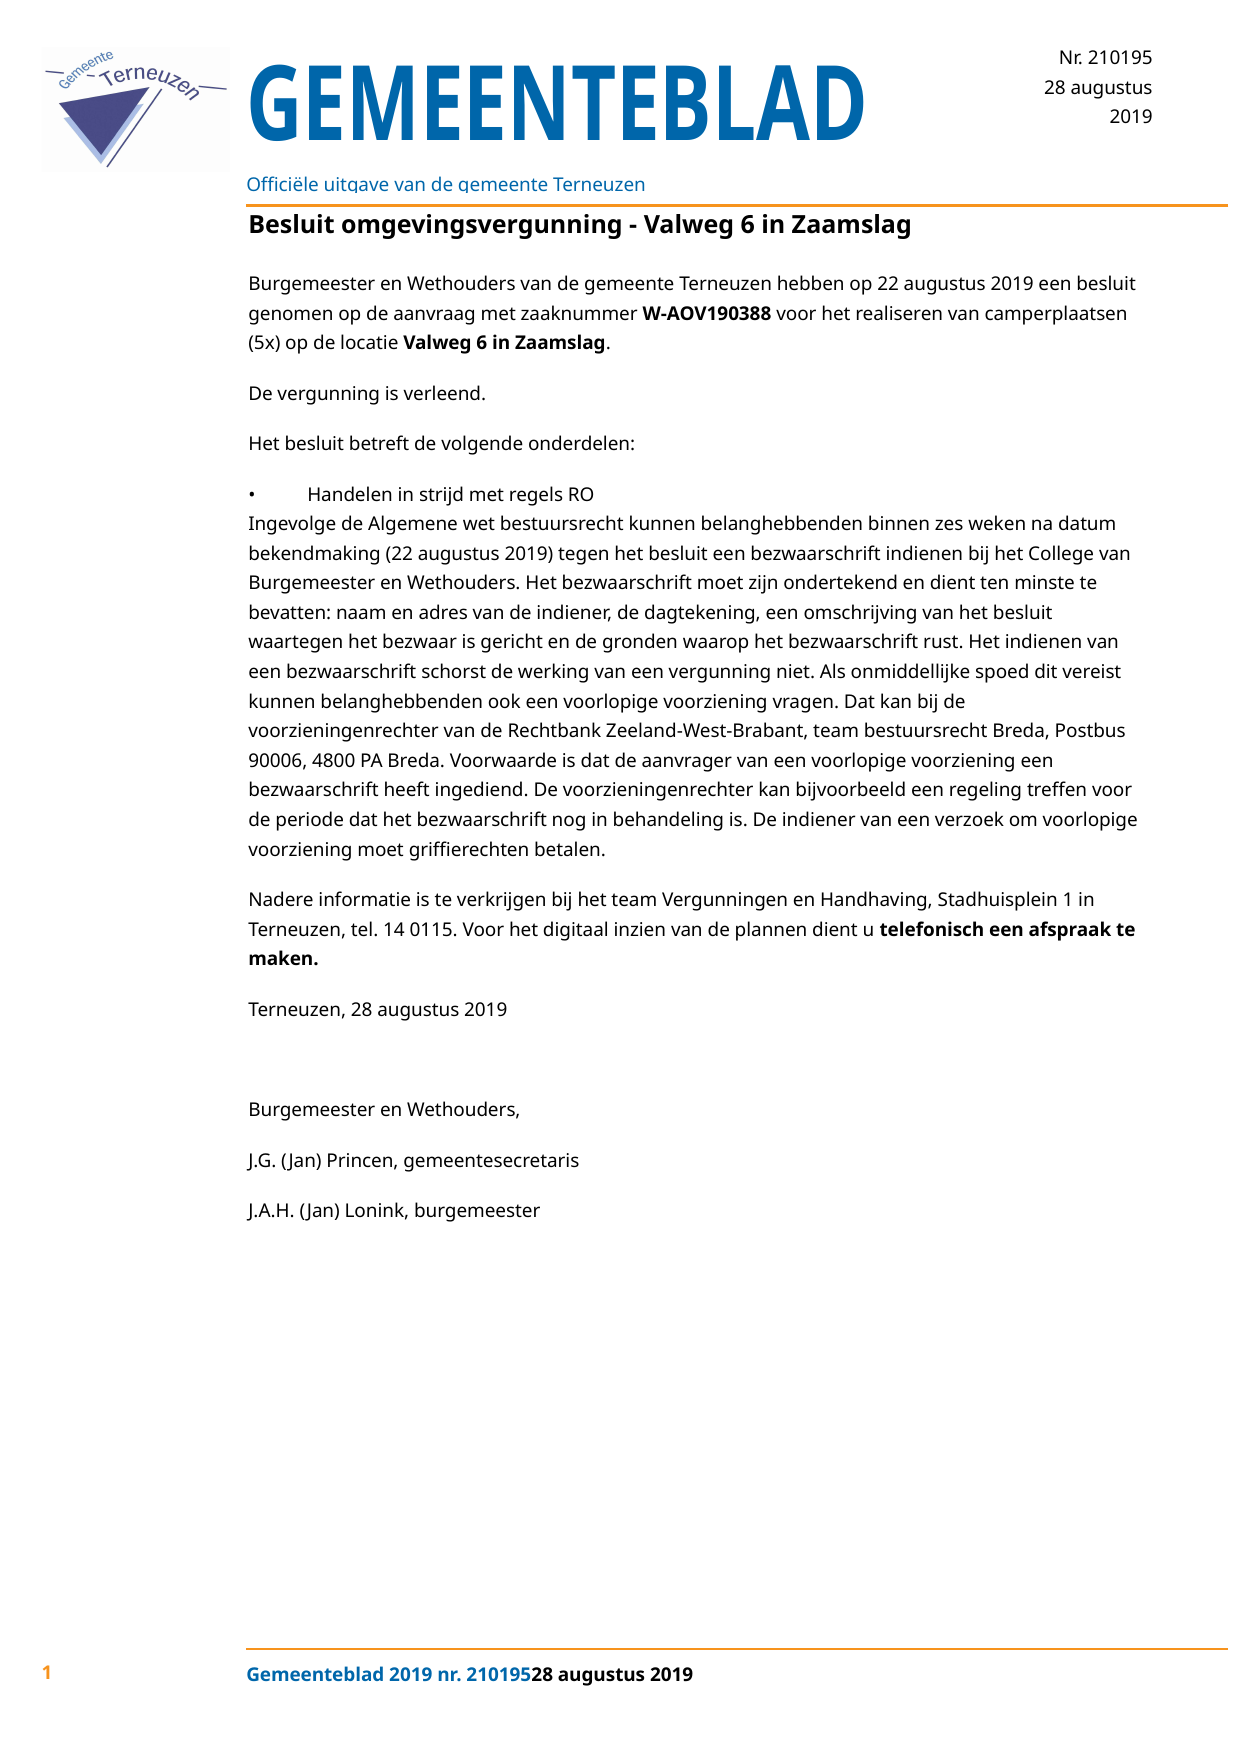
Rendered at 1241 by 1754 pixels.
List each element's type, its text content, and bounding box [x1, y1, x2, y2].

picture [41, 47, 231, 172]
text J.A.H. (Jan) Lonink, burgemeester [248, 1197, 1152, 1223]
text Burgemeester en Wethouders, [248, 1097, 1152, 1122]
text Het besluit betreft de volgende onderdelen: [248, 430, 1152, 456]
text De vergunning is verleend. [248, 380, 1152, 406]
text J.G. (Jan) Princen, gemeentesecretaris [248, 1147, 1152, 1173]
text Burgemeester en Wethouders van de gemeente Terneuzen hebben op 22 augustus 2019 een besluit genomen op de aanvraag met zaaknummer W-AOV190388 voor het realiseren van camperplaatsen (5x) op de locatie Valweg 6 in Zaamslag. [248, 270, 1152, 355]
text Terneuzen, 28 augustus 2019 [248, 996, 1152, 1021]
list Handelen in strijd met regels RO [248, 481, 1152, 506]
text Ingevolge de Algemene wet bestuursrecht kunnen belanghebbenden binnen zes weken na datum bekendmaking (22 augustus 2019) tegen het besluit een bezwaarschrift indienen bij het College van Burgemeester en Wethouders. Het bezwaarschrift moet zijn ondertekend en dient ten minste te bevatten: naam en adres van de indiener, de dagtekening, een omschrijving van het besluit waartegen het bezwaar is gericht en de gronden waarop het bezwaarschrift rust. Het indienen van een bezwaarschrift schorst de werking van een vergunning niet. Als onmiddellijke spoed dit vereist kunnen belanghebbenden ook een voorlopige voorziening vragen. Dat kan bij de voorzieningenrechter van de Rechtbank Zeeland-West-Brabant, team bestuursrecht Breda, Postbus 90006, 4800 PA Breda. Voorwaarde is dat de aanvrager van een voorlopige voorziening een bezwaarschrift heeft ingediend. De voorzieningenrechter kan bijvoorbeeld een regeling treffen voor de periode dat het bezwaarschrift nog in behandeling is. De indiener van een verzoek om voorlopige voorziening moet griffierechten betalen. [248, 510, 1152, 861]
text Nadere informatie is te verkrijgen bij het team Vergunningen en Handhaving, Stadhuisplein 1 in Terneuzen, tel. 14 0115. Voor het digitaal inzien van de plannen dient u telefonisch een afspraak te maken. [248, 886, 1152, 971]
text Besluit omgevingsvergunning - Valweg 6 in Zaamslag [248, 207, 1152, 241]
